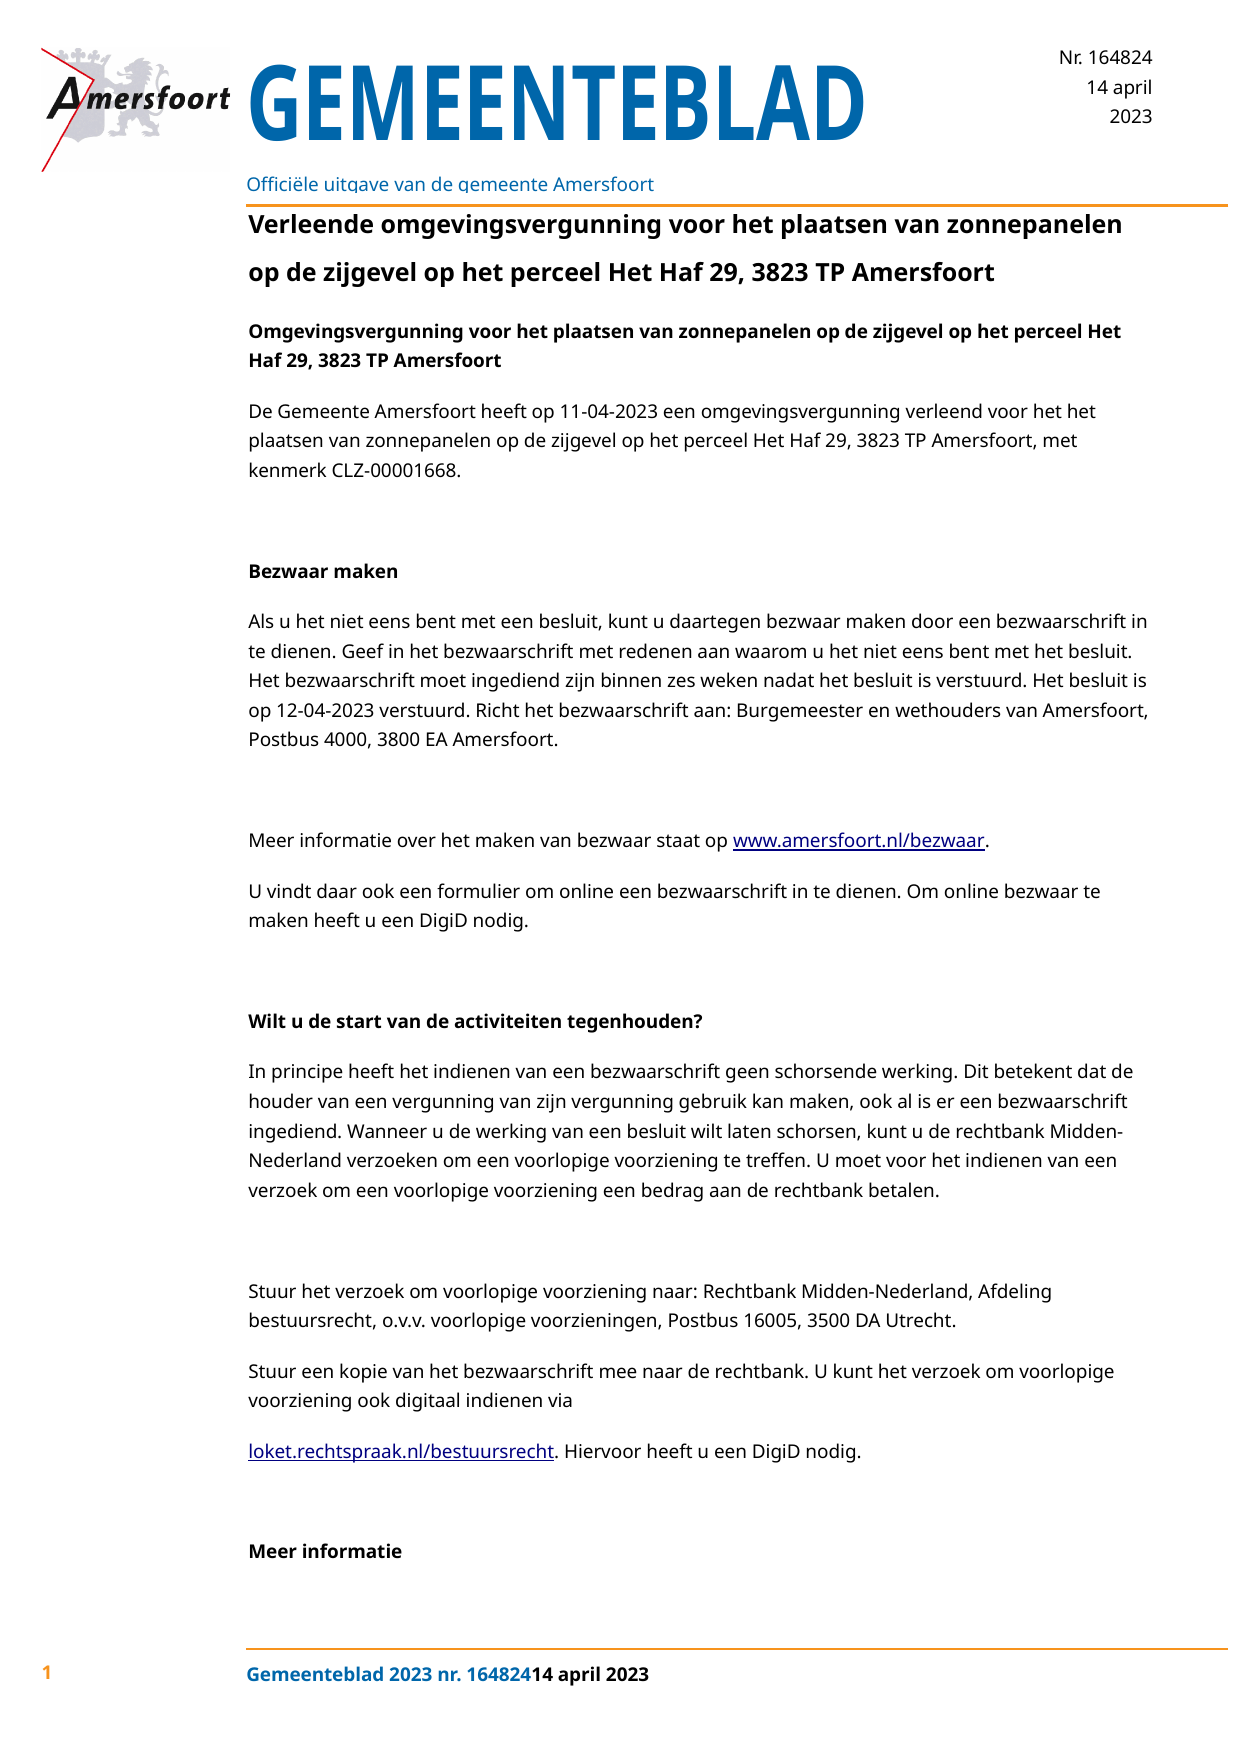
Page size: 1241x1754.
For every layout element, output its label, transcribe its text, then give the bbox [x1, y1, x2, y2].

text Bezwaar maken [248, 558, 1152, 584]
text Verleende omgevingsvergunning voor het plaatsen van zonnepanelen op de zijgevel op het perceel Het Haf 29, 3823 TP Amersfoort [248, 207, 1152, 288]
text Omgevingsvergunning voor het plaatsen van zonnepanelen op de zijgevel op het perceel Het Haf 29, 3823 TP Amersfoort [248, 318, 1152, 373]
text Meer informatie [248, 1539, 1152, 1564]
text Stuur het verzoek om voorlopige voorziening naar: Rechtbank Midden-Nederland, Afdeling bestuursrecht, o.v.v. voorlopige voorzieningen, Postbus 16005, 3500 DA Utrecht. [248, 1278, 1152, 1333]
text U vindt daar ook een formulier om online een bezwaarschrift in te dienen. Om online bezwaar te maken heeft u een DigiD nodig. [248, 878, 1152, 933]
text In principe heeft het indienen van een bezwaarschrift geen schorsende werking. Dit betekent dat de houder van een vergunning van zijn vergunning gebruik kan maken, ook al is er een bezwaarschrift ingediend. Wanneer u de werking van een besluit wilt laten schorsen, kunt u de rechtbank Midden-Nederland verzoeken om een voorlopige voorziening te treffen. U moet voor het indienen van een verzoek om een voorlopige voorziening een bedrag aan de rechtbank betalen. [248, 1059, 1152, 1203]
picture [41, 47, 231, 172]
text Wilt u de start van de activiteiten tegenhouden? [248, 1008, 1152, 1034]
text De Gemeente Amersfoort heeft op 11-04-2023 een omgevingsvergunning verleend voor het het plaatsen van zonnepanelen op de zijgevel op het perceel Het Haf 29, 3823 TP Amersfoort, met kenmerk CLZ-00001668. [248, 398, 1152, 483]
text Als u het niet eens bent met een besluit, kunt u daartegen bezwaar maken door een bezwaarschrift in te dienen. Geef in het bezwaarschrift met redenen aan waarom u het niet eens bent met het besluit. Het bezwaarschrift moet ingediend zijn binnen zes weken nadat het besluit is verstuurd. Het besluit is op 12-04-2023 verstuurd. Richt het bezwaarschrift aan: Burgemeester en wethouders van Amersfoort, Postbus 4000, 3800 EA Amersfoort. [248, 608, 1152, 752]
text Meer informatie over het maken van bezwaar staat op www.amersfoort.nl/bezwaar. [248, 827, 1152, 853]
text Stuur een kopie van het bezwaarschrift mee naar de rechtbank. U kunt het verzoek om voorlopige voorziening ook digitaal indienen via [248, 1358, 1152, 1413]
text loket.rechtspraak.nl/bestuursrecht. Hiervoor heeft u een DigiD nodig. [248, 1438, 1152, 1464]
